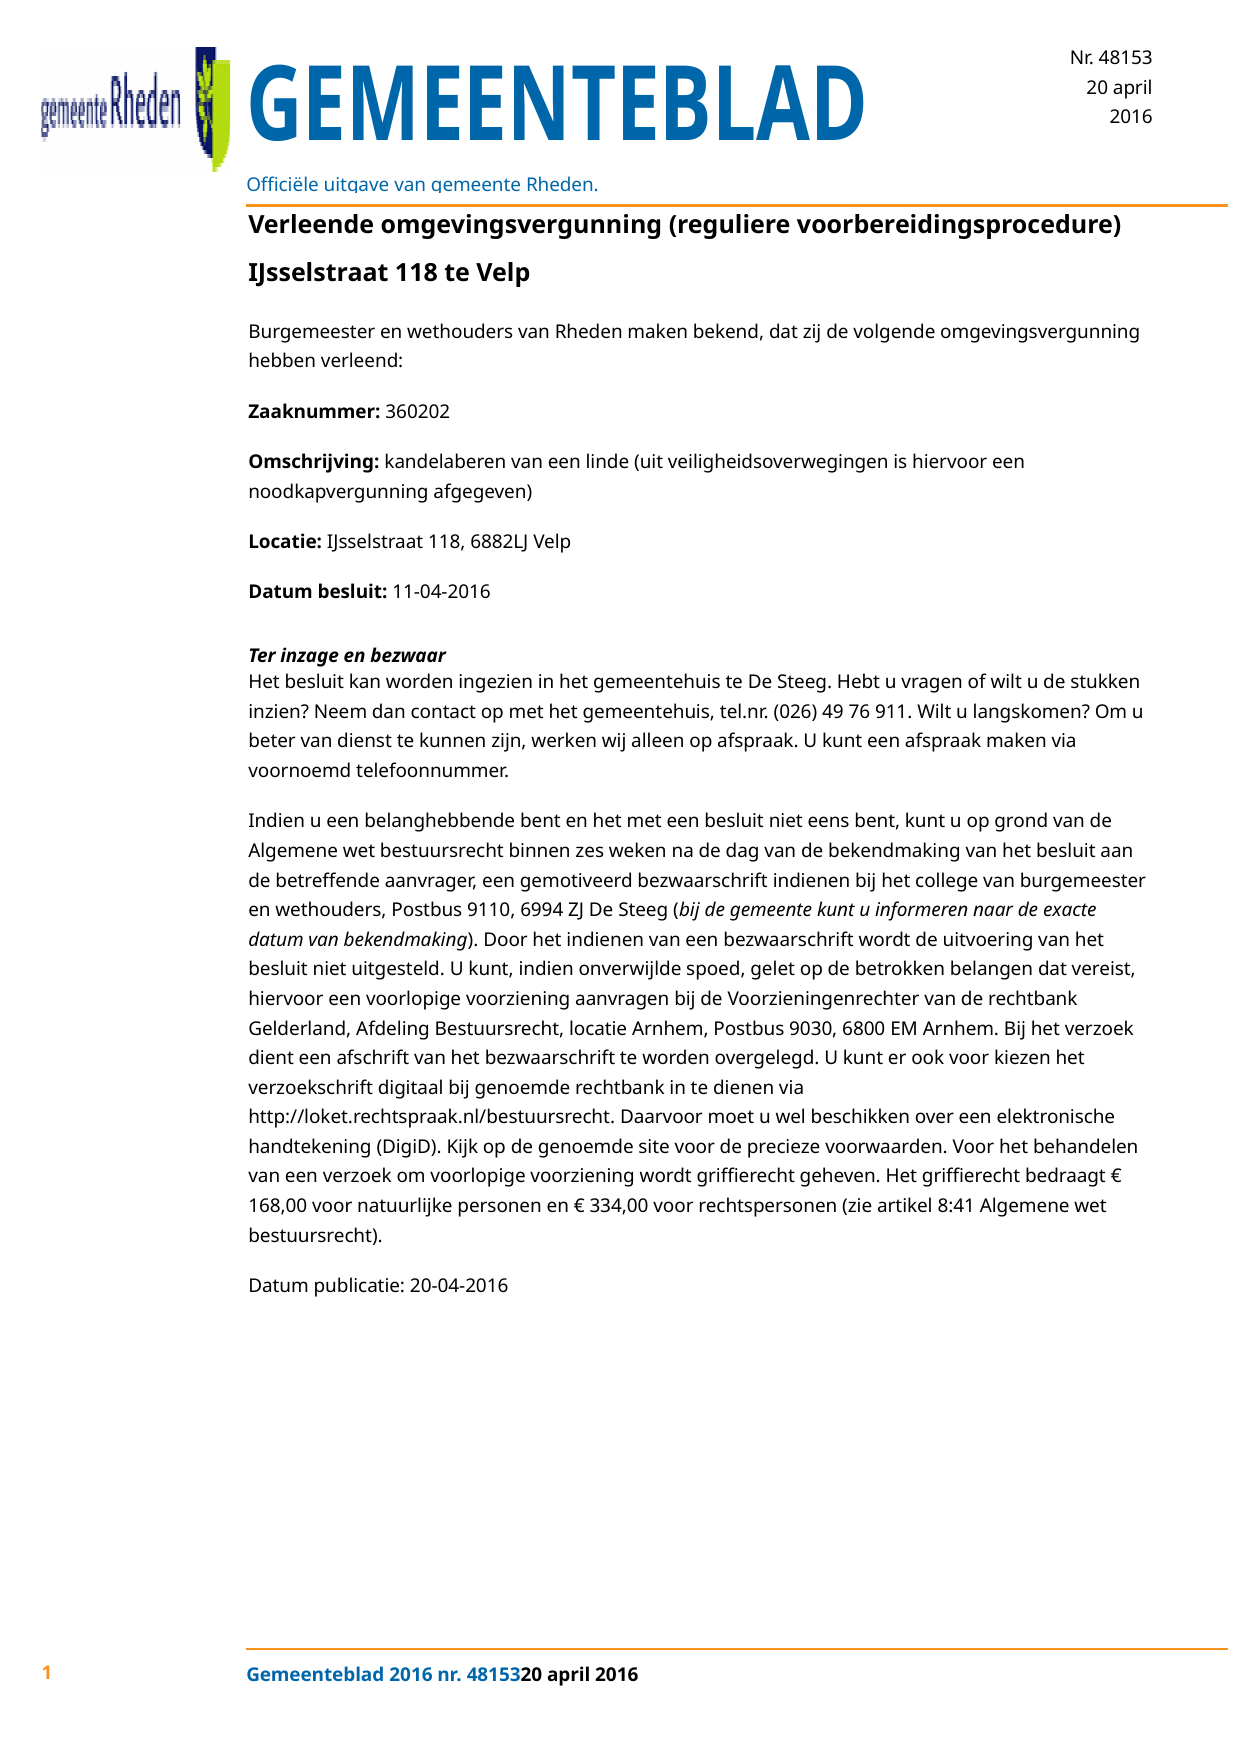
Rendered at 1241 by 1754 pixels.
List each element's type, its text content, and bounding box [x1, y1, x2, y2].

text Indien u een belanghebbende bent en het met een besluit niet eens bent, kunt u op grond van de Algemene wet bestuursrecht binnen zes weken na de dag van de bekendmaking van het besluit aan de betreffende aanvrager, een gemotiveerd bezwaarschrift indienen bij het college van burgemeester en wethouders, Postbus 9110, 6994 ZJ De Steeg (bij de gemeente kunt u informeren naar de exacte datum van bekendmaking). Door het indienen van een bezwaarschrift wordt de uitvoering van het besluit niet uitgesteld. U kunt, indien onverwijlde spoed, gelet op de betrokken belangen dat vereist, hiervoor een voorlopige voorziening aanvragen bij de Voorzieningenrechter van de rechtbank Gelderland, Afdeling Bestuursrecht, locatie Arnhem, Postbus 9030, 6800 EM Arnhem. Bij het verzoek dient een afschrift van het bezwaarschrift te worden overgelegd. U kunt er ook voor kiezen het verzoekschrift digitaal bij genoemde rechtbank in te dienen via http://loket.rechtspraak.nl/bestuursrecht. Daarvoor moet u wel beschikken over een elektronische handtekening (DigiD). Kijk op de genoemde site voor de precieze voorwaarden. Voor het behandelen van een verzoek om voorlopige voorziening wordt griffierecht geheven. Het griffierecht bedraagt € 168,00 voor natuurlijke personen en € 334,00 voor rechtspersonen (zie artikel 8:41 Algemene wet bestuursrecht). [248, 808, 1152, 1247]
text Het besluit kan worden ingezien in het gemeentehuis te De Steeg. Hebt u vragen of wilt u de stukken inzien? Neem dan contact op met het gemeentehuis, tel.nr. (026) 49 76 911. Wilt u langskomen? Om u beter van dienst te kunnen zijn, werken wij alleen op afspraak. U kunt een afspraak maken via voornoemd telefoonnummer. [248, 668, 1152, 783]
text Zaaknummer: 360202 [248, 398, 1152, 424]
text Ter inzage en bezwaar [248, 643, 1152, 668]
text Datum besluit: 11-04-2016 [248, 579, 1152, 604]
text Burgemeester en wethouders van Rheden maken bekend, dat zij de volgende omgevingsvergunning hebben verleend: [248, 318, 1152, 373]
text Datum publicatie: 20-04-2016 [248, 1272, 1152, 1298]
text Verleende omgevingsvergunning (reguliere voorbereidingsprocedure) IJsselstraat 118 te Velp [248, 207, 1152, 288]
text Locatie: IJsselstraat 118, 6882LJ Velp [248, 528, 1152, 554]
text Omschrijving: kandelaberen van een linde (uit veiligheidsoverwegingen is hiervoor een noodkapvergunning afgegeven) [248, 448, 1152, 504]
picture [41, 47, 231, 172]
